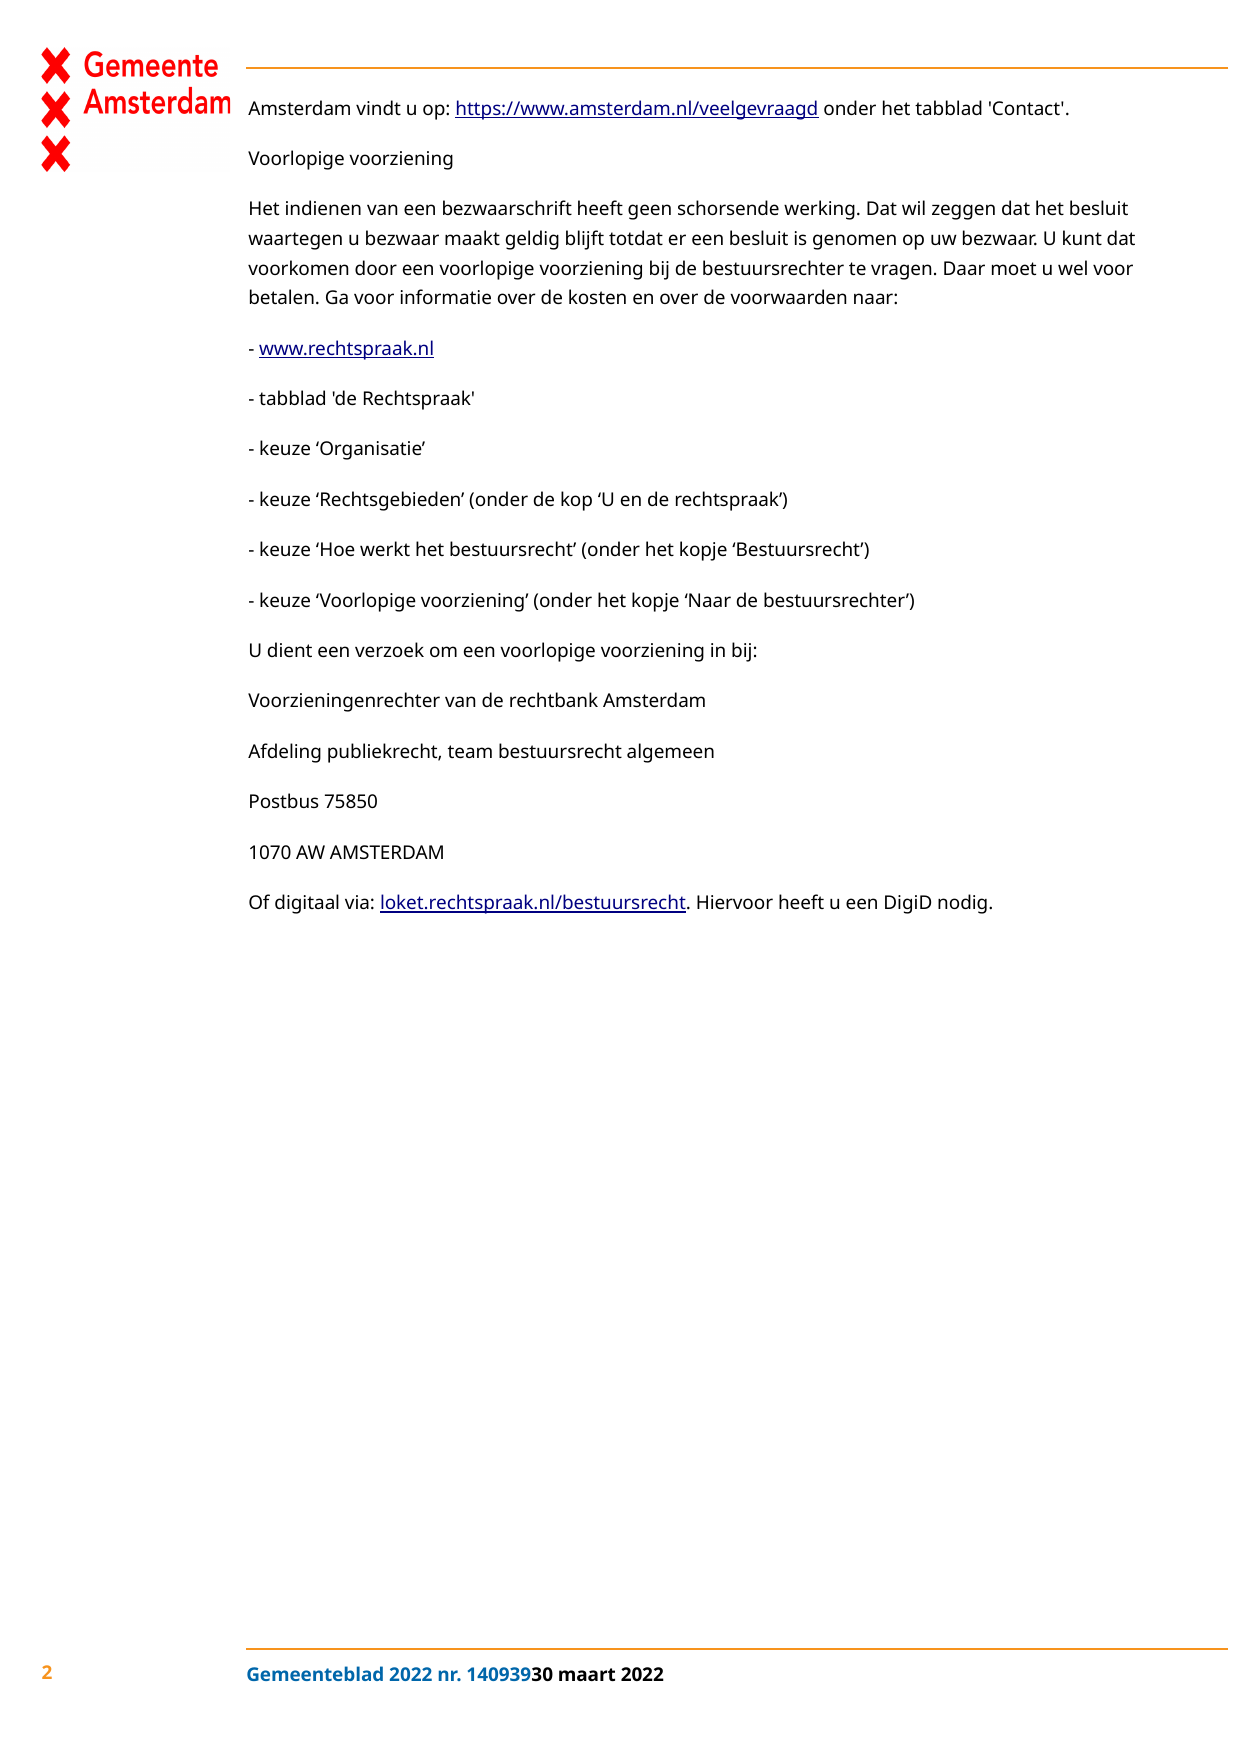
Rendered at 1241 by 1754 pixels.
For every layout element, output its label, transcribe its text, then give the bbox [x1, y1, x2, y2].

text - keuze ‘Rechtsgebieden’ (onder de kop ‘U en de rechtspraak’) [248, 486, 1152, 512]
text Afdeling publiekrecht, team bestuursrecht algemeen [248, 738, 1152, 764]
text Het indienen van een bezwaarschrift heeft geen schorsende werking. Dat wil zeggen dat het besluit waartegen u bezwaar maakt geldig blijft totdat er een besluit is genomen op uw bezwaar. U kunt dat voorkomen door een voorlopige voorziening bij de bestuursrechter te vragen. Daar moet u wel voor betalen. Ga voor informatie over de kosten en over de voorwaarden naar: [248, 196, 1152, 310]
text - www.rechtspraak.nl [248, 335, 1152, 361]
text Voorlopige voorziening [248, 145, 1152, 171]
text - keuze ‘Organisatie’ [248, 436, 1152, 461]
text 1070 AW AMSTERDAM [248, 839, 1152, 865]
text - tabblad 'de Rechtspraak' [248, 385, 1152, 411]
text Amsterdam vindt u op: https://www.amsterdam.nl/veelgevraagd onder het tabblad 'Contact'. [248, 95, 1152, 121]
text U dient een verzoek om een voorlopige voorziening in bij: [248, 637, 1152, 663]
text Postbus 75850 [248, 788, 1152, 814]
picture [41, 47, 231, 172]
text - keuze ‘Hoe werkt het bestuursrecht’ (onder het kopje ‘Bestuursrecht’) [248, 536, 1152, 562]
text Voorzieningenrechter van de rechtbank Amsterdam [248, 688, 1152, 713]
text Of digitaal via: loket.rechtspraak.nl/bestuursrecht. Hiervoor heeft u een DigiD nodig. [248, 889, 1152, 915]
text - keuze ‘Voorlopige voorziening’ (onder het kopje ‘Naar de bestuursrechter’) [248, 587, 1152, 613]
